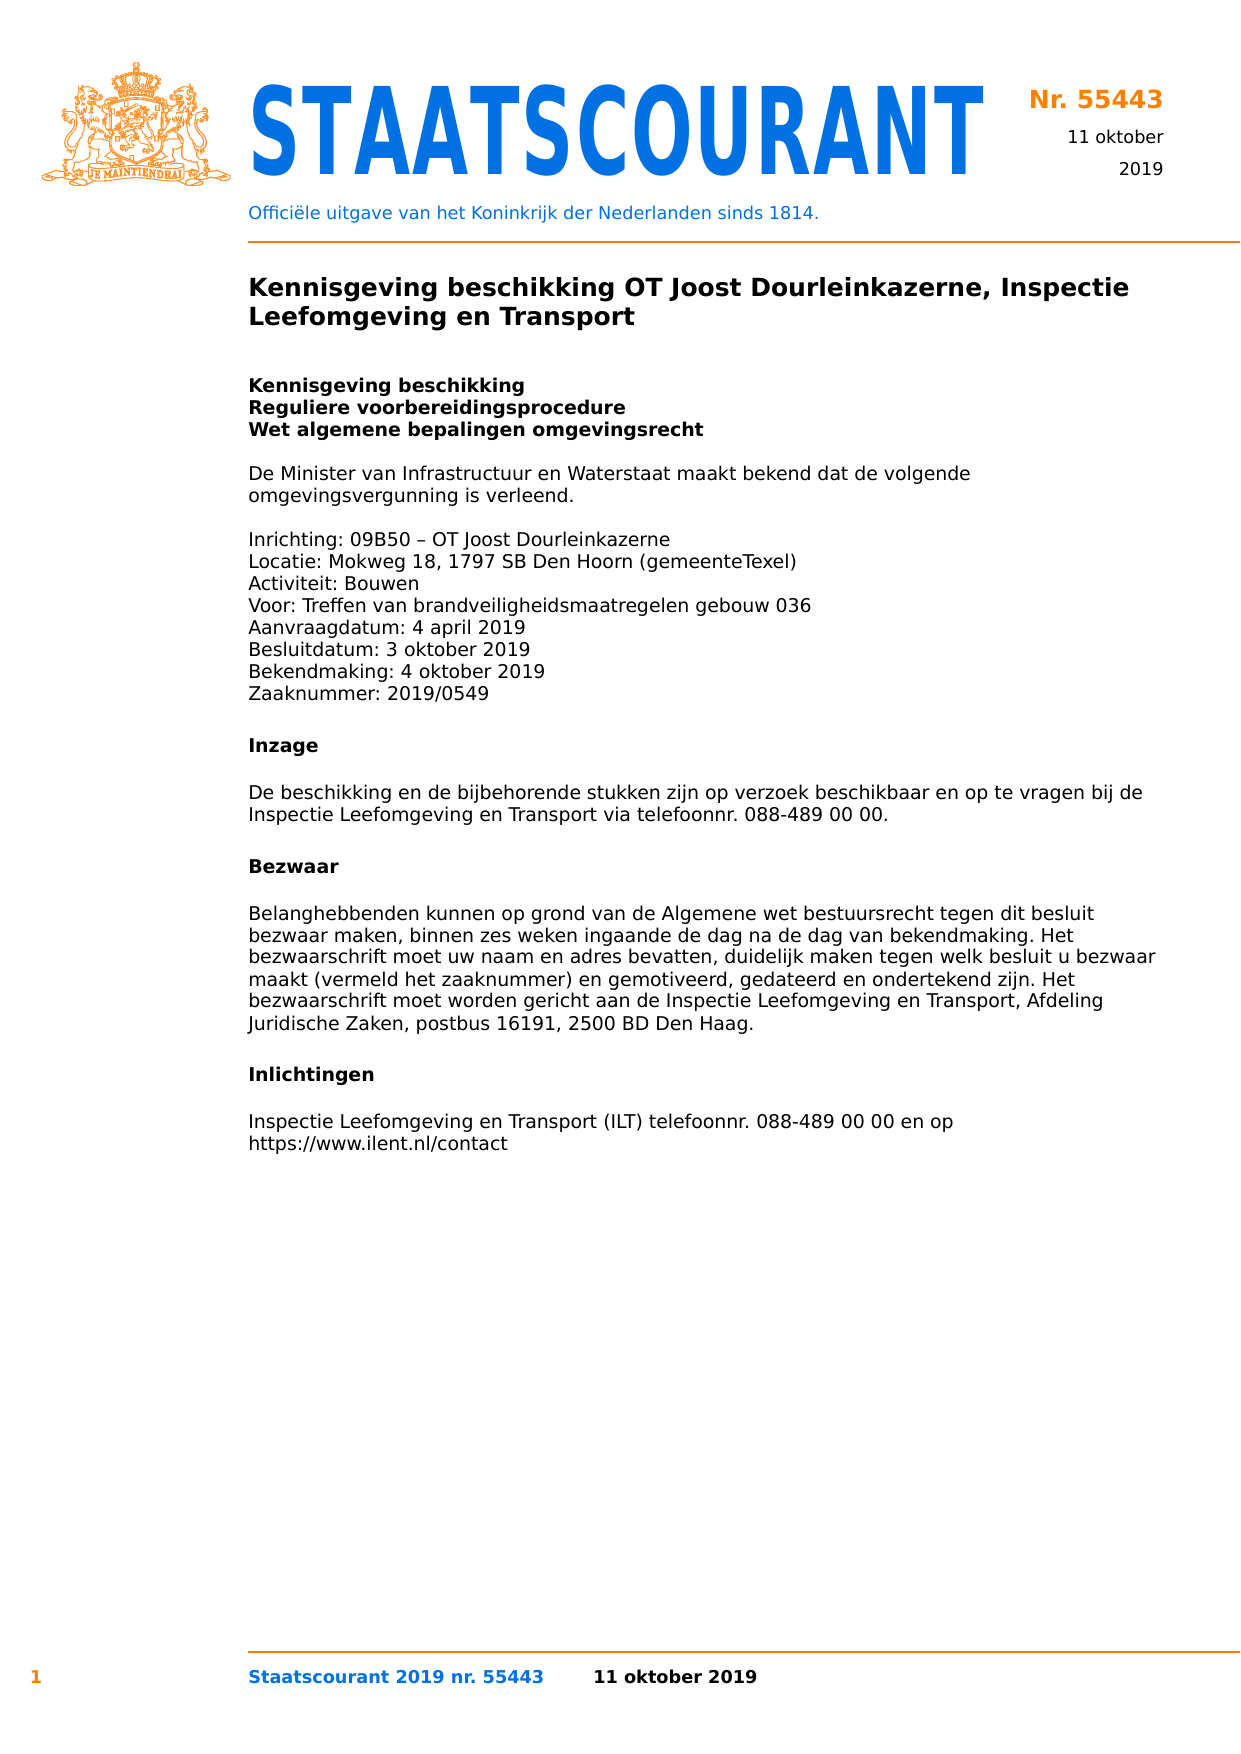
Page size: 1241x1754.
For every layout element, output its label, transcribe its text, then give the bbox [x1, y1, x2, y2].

subtitle Kennisgeving beschikking OT Joost Dourleinkazerne, Inspectie Leefomgeving en Transport [248, 273, 1163, 331]
text Besluitdatum: 3 oktober 2019 [248, 639, 1163, 661]
text De beschikking en de bijbehorende stukken zijn op verzoek beschikbaar en op te vragen bij de Inspectie Leefomgeving en Transport via telefoonnr. 088-489 00 00. [248, 782, 1163, 826]
table_header Nr. 55443 [998, 62, 1240, 121]
text Reguliere voorbereidingsprocedure [248, 397, 1163, 419]
table_header [25, 62, 248, 241]
text Locatie: Mokweg 18, 1797 SB Den Hoorn (gemeenteTexel) [248, 551, 1163, 573]
table_header STAATSCOURANT [248, 62, 998, 203]
table_cell Officiële uitgave van het Koninkrijk der Nederlanden sinds 1814. [248, 203, 1240, 241]
subtitle Inzage [248, 734, 1163, 757]
picture [41, 62, 231, 186]
text Inspectie Leefomgeving en Transport (ILT) telefoonnr. 088-489 00 00 en op https://www.ilent.nl/contact [248, 1111, 1163, 1155]
text Bekendmaking: 4 oktober 2019 [248, 661, 1163, 683]
text Kennisgeving beschikking [248, 375, 1163, 397]
text Belanghebbenden kunnen op grond van de Algemene wet bestuursrecht tegen dit besluit bezwaar maken, binnen zes weken ingaande de dag na de dag van bekendmaking. Het bezwaarschrift moet uw naam en adres bevatten, duidelijk maken tegen welk besluit u bezwaar maakt (vermeld het zaaknummer) en gemotiveerd, gedateerd en ondertekend zijn. Het bezwaarschrift moet worden gericht aan de Inspectie Leefomgeving en Transport, Afdeling Juridische Zaken, postbus 16191, 2500 BD Den Haag. [248, 902, 1163, 1034]
table_cell 2019 [998, 153, 1240, 203]
text De Minister van Infrastructuur en Waterstaat maakt bekend dat de volgende omgevingsvergunning is verleend. [248, 463, 1163, 507]
subtitle Bezwaar [248, 856, 1163, 877]
text Zaaknummer: 2019/0549 [248, 683, 1163, 704]
table_cell 11 oktober [998, 121, 1240, 153]
text Inrichting: 09B50 – OT Joost Dourleinkazerne [248, 529, 1163, 551]
subtitle Inlichtingen [248, 1064, 1163, 1086]
text Aanvraagdatum: 4 april 2019 [248, 617, 1163, 639]
text Voor: Treffen van brandveiligheidsmaatregelen gebouw 036 [248, 595, 1163, 617]
text Activiteit: Bouwen [248, 573, 1163, 595]
text Wet algemene bepalingen omgevingsrecht [248, 419, 1163, 441]
